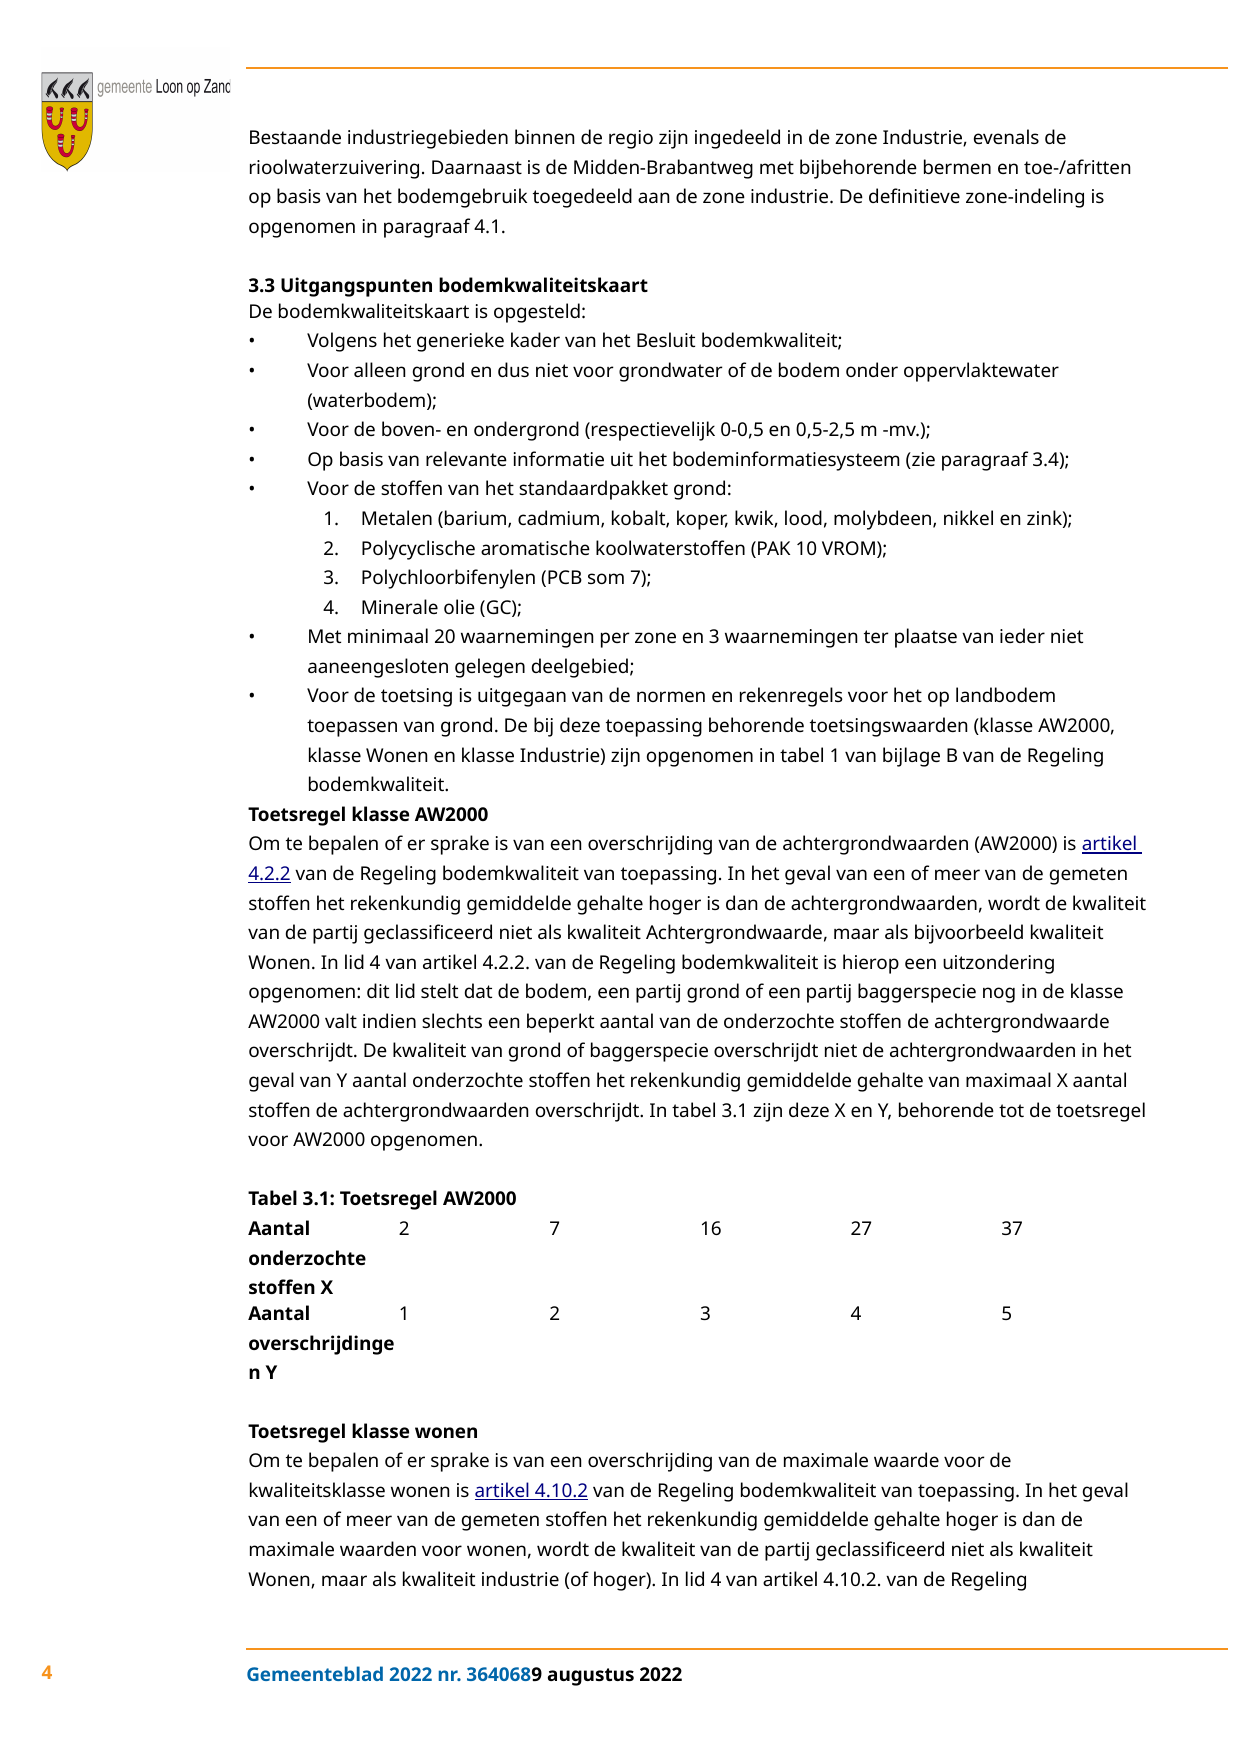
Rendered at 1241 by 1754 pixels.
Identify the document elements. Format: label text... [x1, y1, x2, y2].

text Bestaande industriegebieden binnen de regio zijn ingedeeld in de zone Industrie, evenals de rioolwaterzuivering. Daarnaast is de Midden-Brabantweg met bijbehorende bermen en toe-/afritten op basis van het bodemgebruik toegedeeld aan de zone industrie. De definitieve zone-indeling is opgenomen in paragraaf 4.1. [248, 124, 1152, 239]
list Voor alleen grond en dus niet voor grondwater of de bodem onder oppervlaktewater (waterbodem); [248, 357, 1152, 412]
picture [41, 47, 231, 172]
table_cell 1 [399, 1300, 549, 1385]
list Volgens het generieke kader van het Besluit bodemkwaliteit; [248, 328, 1152, 353]
list Voor de stoffen van het standaardpakket grond: [248, 476, 1152, 501]
text Toetsregel klasse AW2000 [248, 801, 1152, 827]
table_cell 2 [549, 1300, 700, 1385]
table_cell Aantal overschrijdingen Y [248, 1300, 398, 1385]
table_header 37 [1001, 1215, 1152, 1300]
list Polycyclische aromatische koolwaterstoffen (PAK 10 VROM); [323, 535, 1152, 560]
table_header 27 [850, 1215, 1001, 1300]
text Om te bepalen of er sprake is van een overschrijding van de maximale waarde voor de kwaliteitsklasse wonen is artikel 4.10.2 van de Regeling bodemkwaliteit van toepassing. In het geval van een of meer van de gemeten stoffen het rekenkundig gemiddelde gehalte hoger is dan de maximale waarden voor wonen, wordt de kwaliteit van de partij geclassificeerd niet als kwaliteit Wonen, maar als kwaliteit industrie (of hoger). In lid 4 van artikel 4.10.2. van de Regeling [248, 1447, 1152, 1591]
list Voor de boven- en ondergrond (respectievelijk 0-0,5 en 0,5-2,5 m -mv.); [248, 416, 1152, 442]
text De bodemkwaliteitskaart is opgesteld: [248, 298, 1152, 324]
list Voor de toetsing is uitgegaan van de normen en rekenregels voor het op landbodem toepassen van grond. De bij deze toepassing behorende toetsingswaarden (klasse AW2000, klasse Wonen en klasse Industrie) zijn opgenomen in tabel 1 van bijlage B van de Regeling bodemkwaliteit. [248, 683, 1152, 797]
list Polychloorbifenylen (PCB som 7); [323, 564, 1152, 590]
list Minerale olie (GC); [323, 594, 1152, 619]
list Metalen (barium, cadmium, kobalt, koper, kwik, lood, molybdeen, nikkel en zink); [323, 505, 1152, 531]
table_header Aantal onderzochte stoffen X [248, 1215, 398, 1300]
list Op basis van relevante informatie uit het bodeminformatiesysteem (zie paragraaf 3.4); [248, 446, 1152, 472]
table_cell 4 [850, 1300, 1001, 1385]
table_cell 3 [700, 1300, 850, 1385]
table_header 7 [549, 1215, 700, 1300]
table_header 16 [700, 1215, 850, 1300]
text Tabel 3.1: Toetsregel AW2000 [248, 1186, 1152, 1211]
table_header 2 [399, 1215, 549, 1300]
list Met minimaal 20 waarnemingen per zone en 3 waarnemingen ter plaatse van ieder niet aaneengesloten gelegen deelgebied; [248, 623, 1152, 679]
table_cell 5 [1001, 1300, 1152, 1385]
text Toetsregel klasse wonen [248, 1418, 1152, 1443]
text 3.3 Uitgangspunten bodemkwaliteitskaart [248, 272, 1152, 298]
text Om te bepalen of er sprake is van een overschrijding van de achtergrondwaarden (AW2000) is artikel 4.2.2 van de Regeling bodemkwaliteit van toepassing. In het geval van een of meer van de gemeten stoffen het rekenkundig gemiddelde gehalte hoger is dan de achtergrondwaarden, wordt de kwaliteit van de partij geclassificeerd niet als kwaliteit Achtergrondwaarde, maar als bijvoorbeeld kwaliteit Wonen. In lid 4 van artikel 4.2.2. van de Regeling bodemkwaliteit is hierop een uitzondering opgenomen: dit lid stelt dat de bodem, een partij grond of een partij baggerspecie nog in de klasse AW2000 valt indien slechts een beperkt aantal van de onderzochte stoffen de achtergrondwaarde overschrijdt. De kwaliteit van grond of baggerspecie overschrijdt niet de achtergrondwaarden in het geval van Y aantal onderzochte stoffen het rekenkundig gemiddelde gehalte van maximaal X aantal stoffen de achtergrondwaarden overschrijdt. In tabel 3.1 zijn deze X en Y, behorende tot de toetsregel voor AW2000 opgenomen. [248, 831, 1152, 1152]
